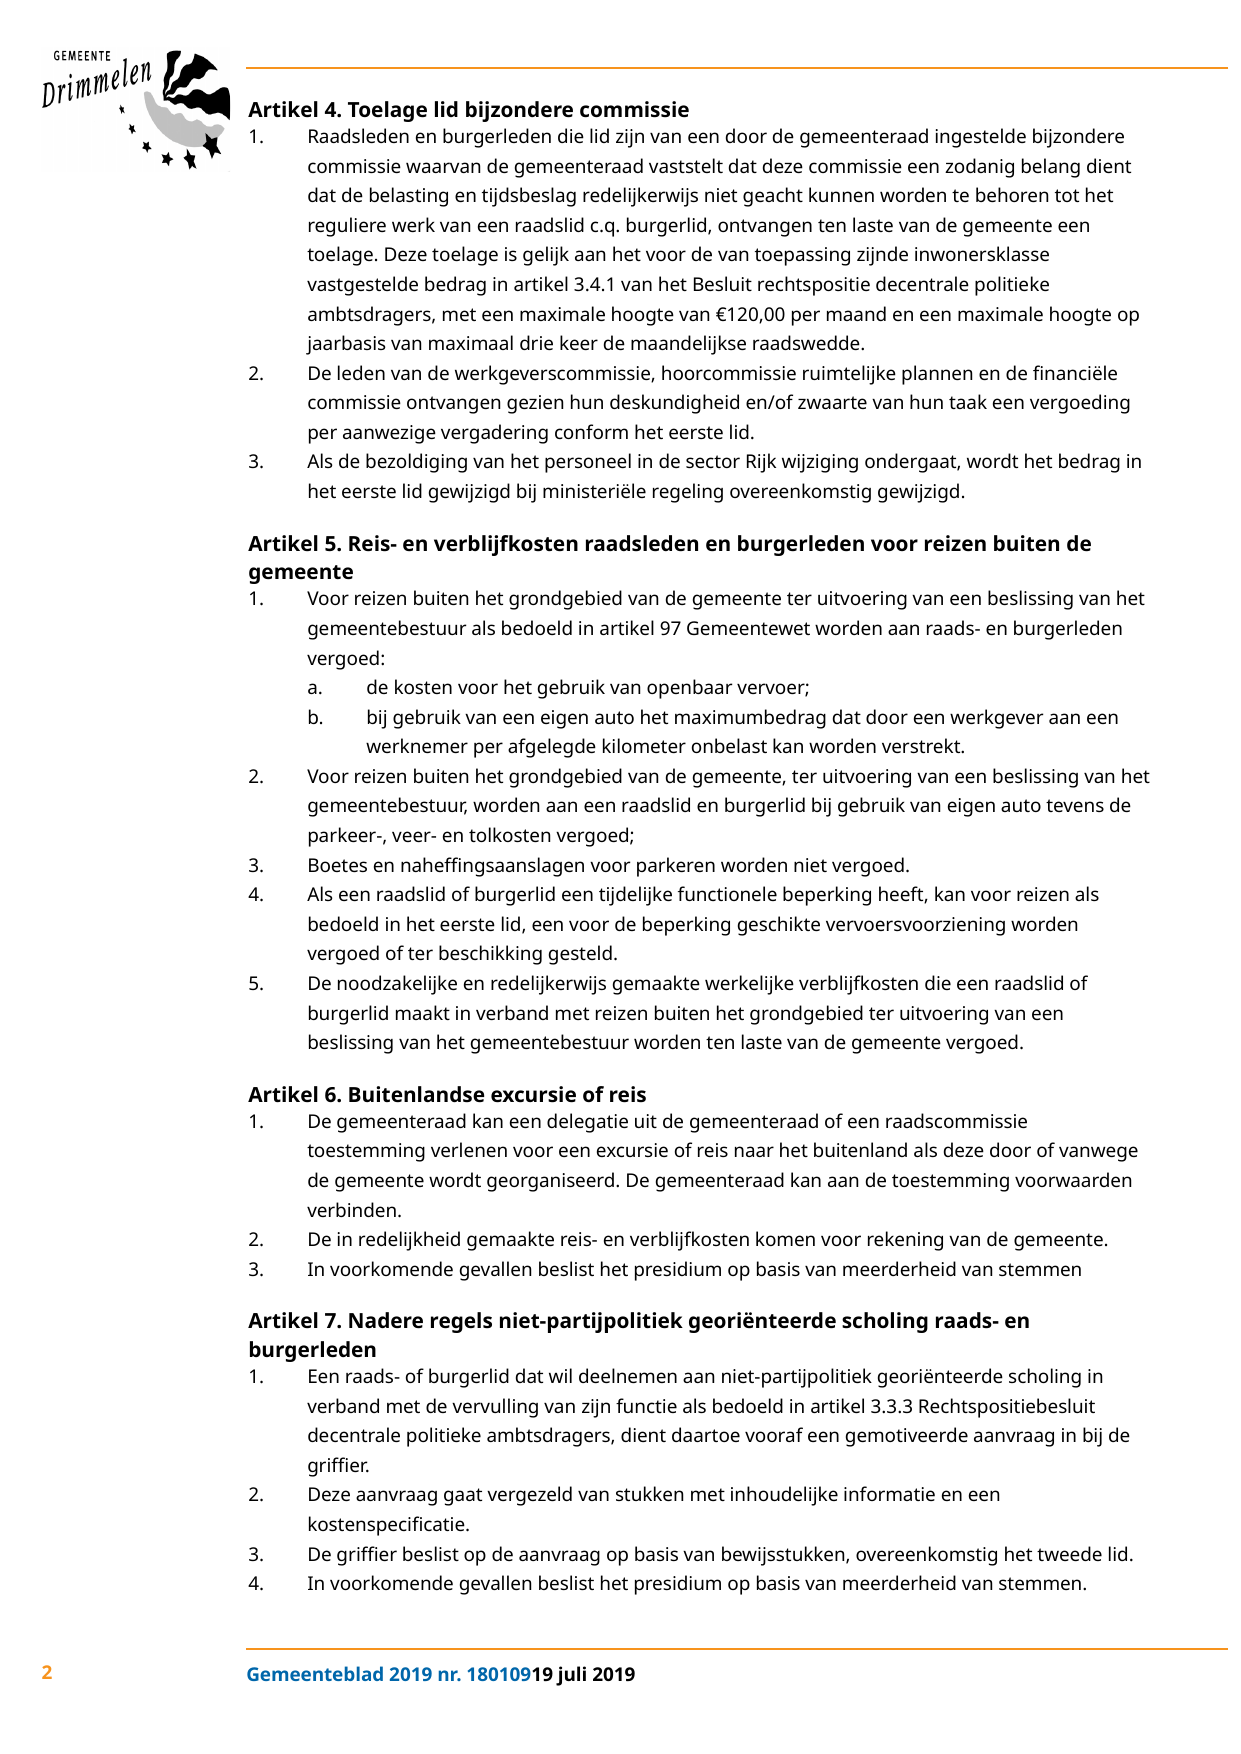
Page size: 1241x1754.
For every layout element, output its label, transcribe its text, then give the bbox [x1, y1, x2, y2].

list de kosten voor het gebruik van openbaar vervoer; [307, 674, 1152, 700]
list Raadsleden en burgerleden die lid zijn van een door de gemeenteraad ingestelde bijzondere commissie waarvan de gemeenteraad vaststelt dat deze commissie een zodanig belang dient dat de belasting en tijdsbeslag redelijkerwijs niet geacht kunnen worden te behoren tot het reguliere werk van een raadslid c.q. burgerlid, ontvangen ten laste van de gemeente een toelage. Deze toelage is gelijk aan het voor de van toepassing zijnde inwonersklasse vastgestelde bedrag in artikel 3.4.1 van het Besluit rechtspositie decentrale politieke ambtsdragers, met een maximale hoogte van €120,00 per maand en een maximale hoogte op jaarbasis van maximaal drie keer de maandelijkse raadswedde. [248, 123, 1152, 356]
text Artikel 4. Toelage lid bijzondere commissie [248, 95, 1152, 123]
list In voorkomende gevallen beslist het presidium op basis van meerderheid van stemmen. [248, 1570, 1152, 1596]
list De in redelijkheid gemaakte reis- en verblijfkosten komen voor rekening van de gemeente. [248, 1226, 1152, 1252]
list De noodzakelijke en redelijkerwijs gemaakte werkelijke verblijfkosten die een raadslid of burgerlid maakt in verband met reizen buiten het grondgebied ter uitvoering van een beslissing van het gemeentebestuur worden ten laste van de gemeente vergoed. [248, 970, 1152, 1055]
list Deze aanvraag gaat vergezeld van stukken met inhoudelijke informatie en een kostenspecificatie. [248, 1482, 1152, 1537]
list De gemeenteraad kan een delegatie uit de gemeenteraad of een raadscommissie toestemming verlenen voor een excursie of reis naar het buitenland als deze door of vanwege de gemeente wordt georganiseerd. De gemeenteraad kan aan de toestemming voorwaarden verbinden. [248, 1108, 1152, 1223]
text Artikel 6. Buitenlandse excursie of reis [248, 1080, 1152, 1108]
text Artikel 5. Reis- en verblijfkosten raadsleden en burgerleden voor reizen buiten de gemeente [248, 529, 1152, 586]
list Voor reizen buiten het grondgebied van de gemeente, ter uitvoering van een beslissing van het gemeentebestuur, worden aan een raadslid en burgerlid bij gebruik van eigen auto tevens de parkeer-, veer- en tolkosten vergoed; [248, 763, 1152, 848]
list Een raads- of burgerlid dat wil deelnemen aan niet-partijpolitiek georiënteerde scholing in verband met de vervulling van zijn functie als bedoeld in artikel 3.3.3 Rechtspositiebesluit decentrale politieke ambtsdragers, dient daartoe vooraf een gemotiveerde aanvraag in bij de griffier. [248, 1363, 1152, 1478]
text Artikel 7. Nadere regels niet-partijpolitiek georiënteerde scholing raads- en burgerleden [248, 1306, 1152, 1363]
list De griffier beslist op de aanvraag op basis van bewijsstukken, overeenkomstig het tweede lid. [248, 1541, 1152, 1567]
picture [41, 47, 231, 172]
list Als een raadslid of burgerlid een tijdelijke functionele beperking heeft, kan voor reizen als bedoeld in het eerste lid, een voor de beperking geschikte vervoersvoorziening worden vergoed of ter beschikking gesteld. [248, 881, 1152, 966]
list Boetes en naheffingsaanslagen voor parkeren worden niet vergoed. [248, 852, 1152, 877]
list bij gebruik van een eigen auto het maximumbedrag dat door een werkgever aan een werknemer per afgelegde kilometer onbelast kan worden verstrekt. [307, 704, 1152, 759]
list Voor reizen buiten het grondgebied van de gemeente ter uitvoering van een beslissing van het gemeentebestuur als bedoeld in artikel 97 Gemeentewet worden aan raads- en burgerleden vergoed: [248, 586, 1152, 670]
list De leden van de werkgeverscommissie, hoorcommissie ruimtelijke plannen en de financiële commissie ontvangen gezien hun deskundigheid en/of zwaarte van hun taak een vergoeding per aanwezige vergadering conform het eerste lid. [248, 360, 1152, 445]
list In voorkomende gevallen beslist het presidium op basis van meerderheid van stemmen [248, 1256, 1152, 1282]
list Als de bezoldiging van het personeel in de sector Rijk wijziging ondergaat, wordt het bedrag in het eerste lid gewijzigd bij ministeriële regeling overeenkomstig gewijzigd. [248, 449, 1152, 504]
